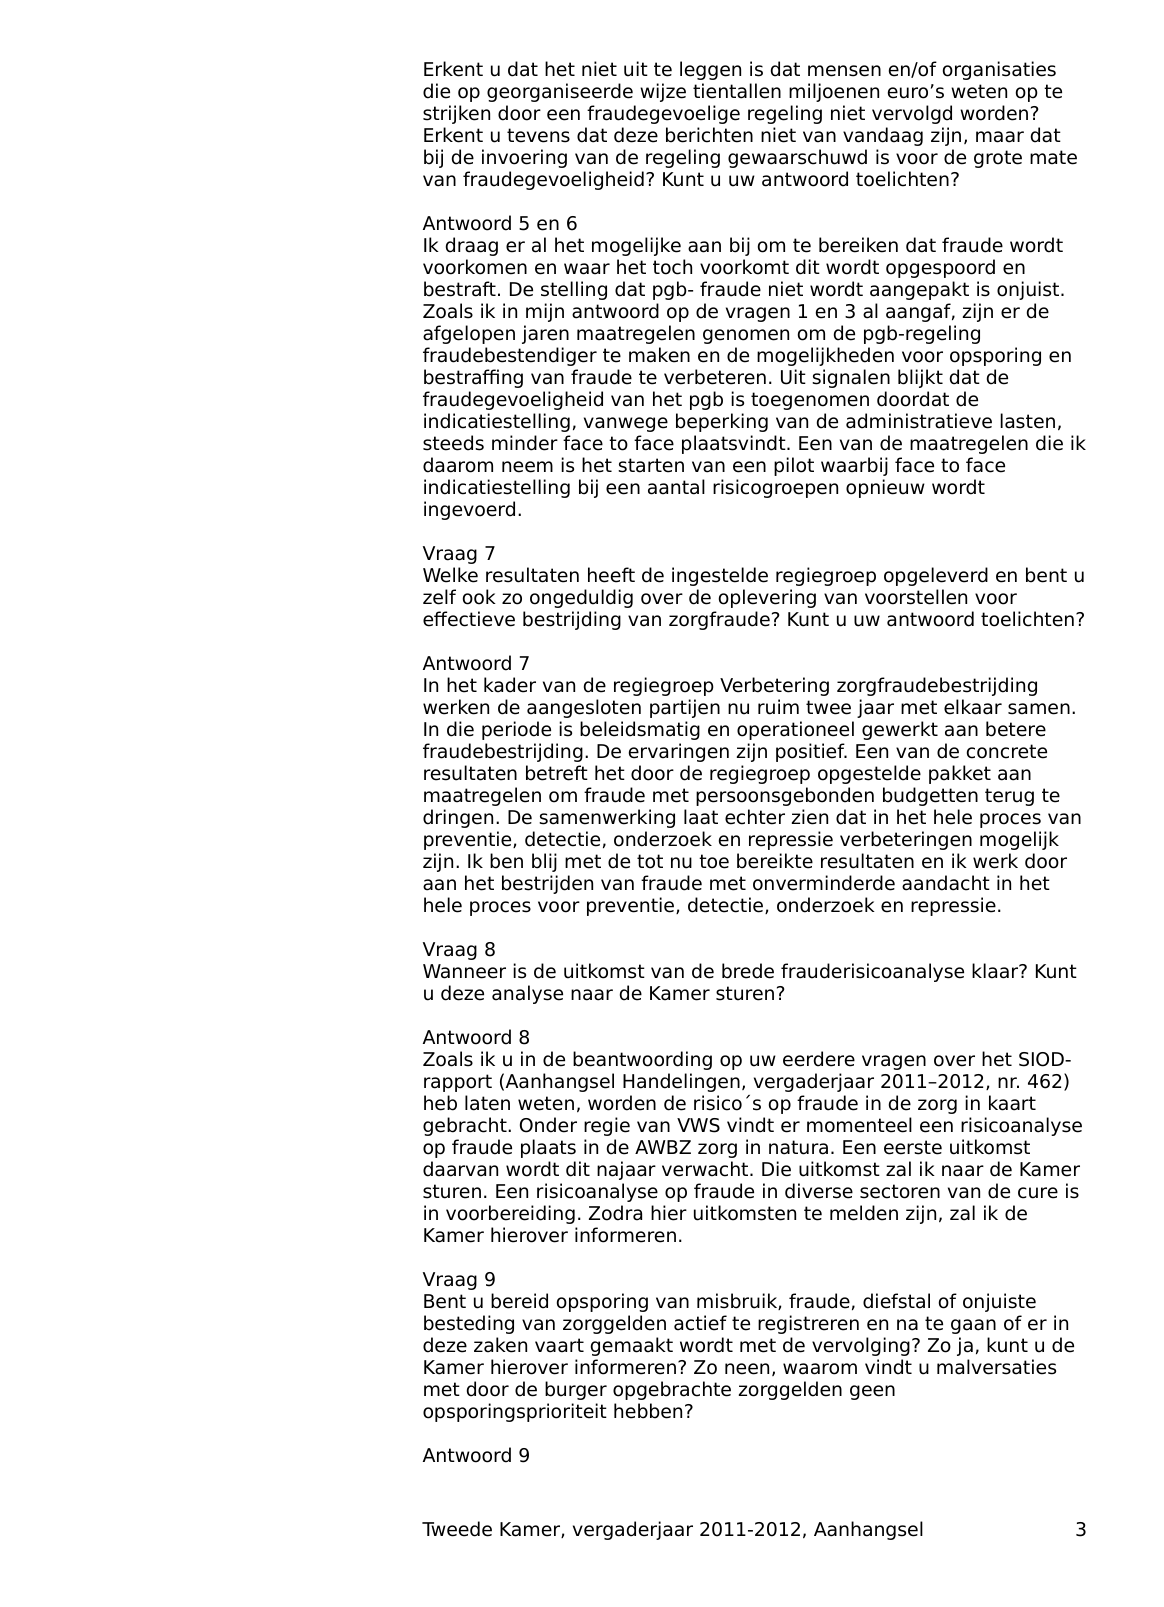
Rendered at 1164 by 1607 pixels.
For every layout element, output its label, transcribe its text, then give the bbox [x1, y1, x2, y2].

text In het kader van de regiegroep Verbetering zorgfraudebestrijding werken de aangesloten partijen nu ruim twee jaar met elkaar samen. In die periode is beleidsmatig en operationeel gewerkt aan betere fraudebestrijding. De ervaringen zijn positief. Een van de concrete resultaten betreft het door de regiegroep opgestelde pakket aan maatregelen om fraude met persoonsgebonden budgetten terug te dringen. De samenwerking laat echter zien dat in het hele proces van preventie, detectie, onderzoek en repressie verbeteringen mogelijk zijn. Ik ben blij met de tot nu toe bereikte resultaten en ik werk door aan het bestrijden van fraude met onverminderde aandacht in het hele proces voor preventie, detectie, onderzoek en repressie. [422, 675, 1087, 917]
text Antwoord 8 [422, 1027, 1087, 1049]
text Zoals ik u in de beantwoording op uw eerdere vragen over het SIOD-rapport (Aanhangsel Handelingen, vergaderjaar 2011–2012, nr. 462) heb laten weten, worden de risico´s op fraude in de zorg in kaart gebracht. Onder regie van VWS vindt er momenteel een risicoanalyse op fraude plaats in de AWBZ zorg in natura. Een eerste uitkomst daarvan wordt dit najaar verwacht. Die uitkomst zal ik naar de Kamer sturen. Een risicoanalyse op fraude in diverse sectoren van de cure is in voorbereiding. Zodra hier uitkomsten te melden zijn, zal ik de Kamer hierover informeren. [422, 1049, 1087, 1247]
text Ik draag er al het mogelijke aan bij om te bereiken dat fraude wordt voorkomen en waar het toch voorkomt dit wordt opgespoord en bestraft. De stelling dat pgb- fraude niet wordt aangepakt is onjuist. Zoals ik in mijn antwoord op de vragen 1 en 3 al aangaf, zijn er de afgelopen jaren maatregelen genomen om de pgb-regeling fraudebestendiger te maken en de mogelijkheden voor opsporing en bestraffing van fraude te verbeteren. Uit signalen blijkt dat de fraudegevoeligheid van het pgb is toegenomen doordat de indicatiestelling, vanwege beperking van de administratieve lasten, steeds minder face to face plaatsvindt. Een van de maatregelen die ik daarom neem is het starten van een pilot waarbij face to face indicatiestelling bij een aantal risicogroepen opnieuw wordt ingevoerd. [422, 235, 1087, 521]
text Vraag 9 [422, 1269, 1087, 1291]
text Vraag 7 [422, 543, 1087, 565]
text Erkent u dat het niet uit te leggen is dat mensen en/of organisaties die op georganiseerde wijze tientallen miljoenen euro’s weten op te strijken door een fraudegevoelige regeling niet vervolgd worden? Erkent u tevens dat deze berichten niet van vandaag zijn, maar dat bij de invoering van de regeling gewaarschuwd is voor de grote mate van fraudegevoeligheid? Kunt u uw antwoord toelichten? [422, 59, 1087, 191]
text Antwoord 5 en 6 [422, 213, 1087, 235]
text Wanneer is de uitkomst van de brede frauderisicoanalyse klaar? Kunt u deze analyse naar de Kamer sturen? [422, 961, 1087, 1005]
text Welke resultaten heeft de ingestelde regiegroep opgeleverd en bent u zelf ook zo ongeduldig over de oplevering van voorstellen voor effectieve bestrijding van zorgfraude? Kunt u uw antwoord toelichten? [422, 565, 1087, 631]
text Vraag 8 [422, 939, 1087, 961]
text Antwoord 9 [422, 1445, 1087, 1467]
text Bent u bereid opsporing van misbruik, fraude, diefstal of onjuiste besteding van zorggelden actief te registreren en na te gaan of er in deze zaken vaart gemaakt wordt met de vervolging? Zo ja, kunt u de Kamer hierover informeren? Zo neen, waarom vindt u malversaties met door de burger opgebrachte zorggelden geen opsporingsprioriteit hebben? [422, 1291, 1087, 1423]
text Antwoord 7 [422, 653, 1087, 675]
